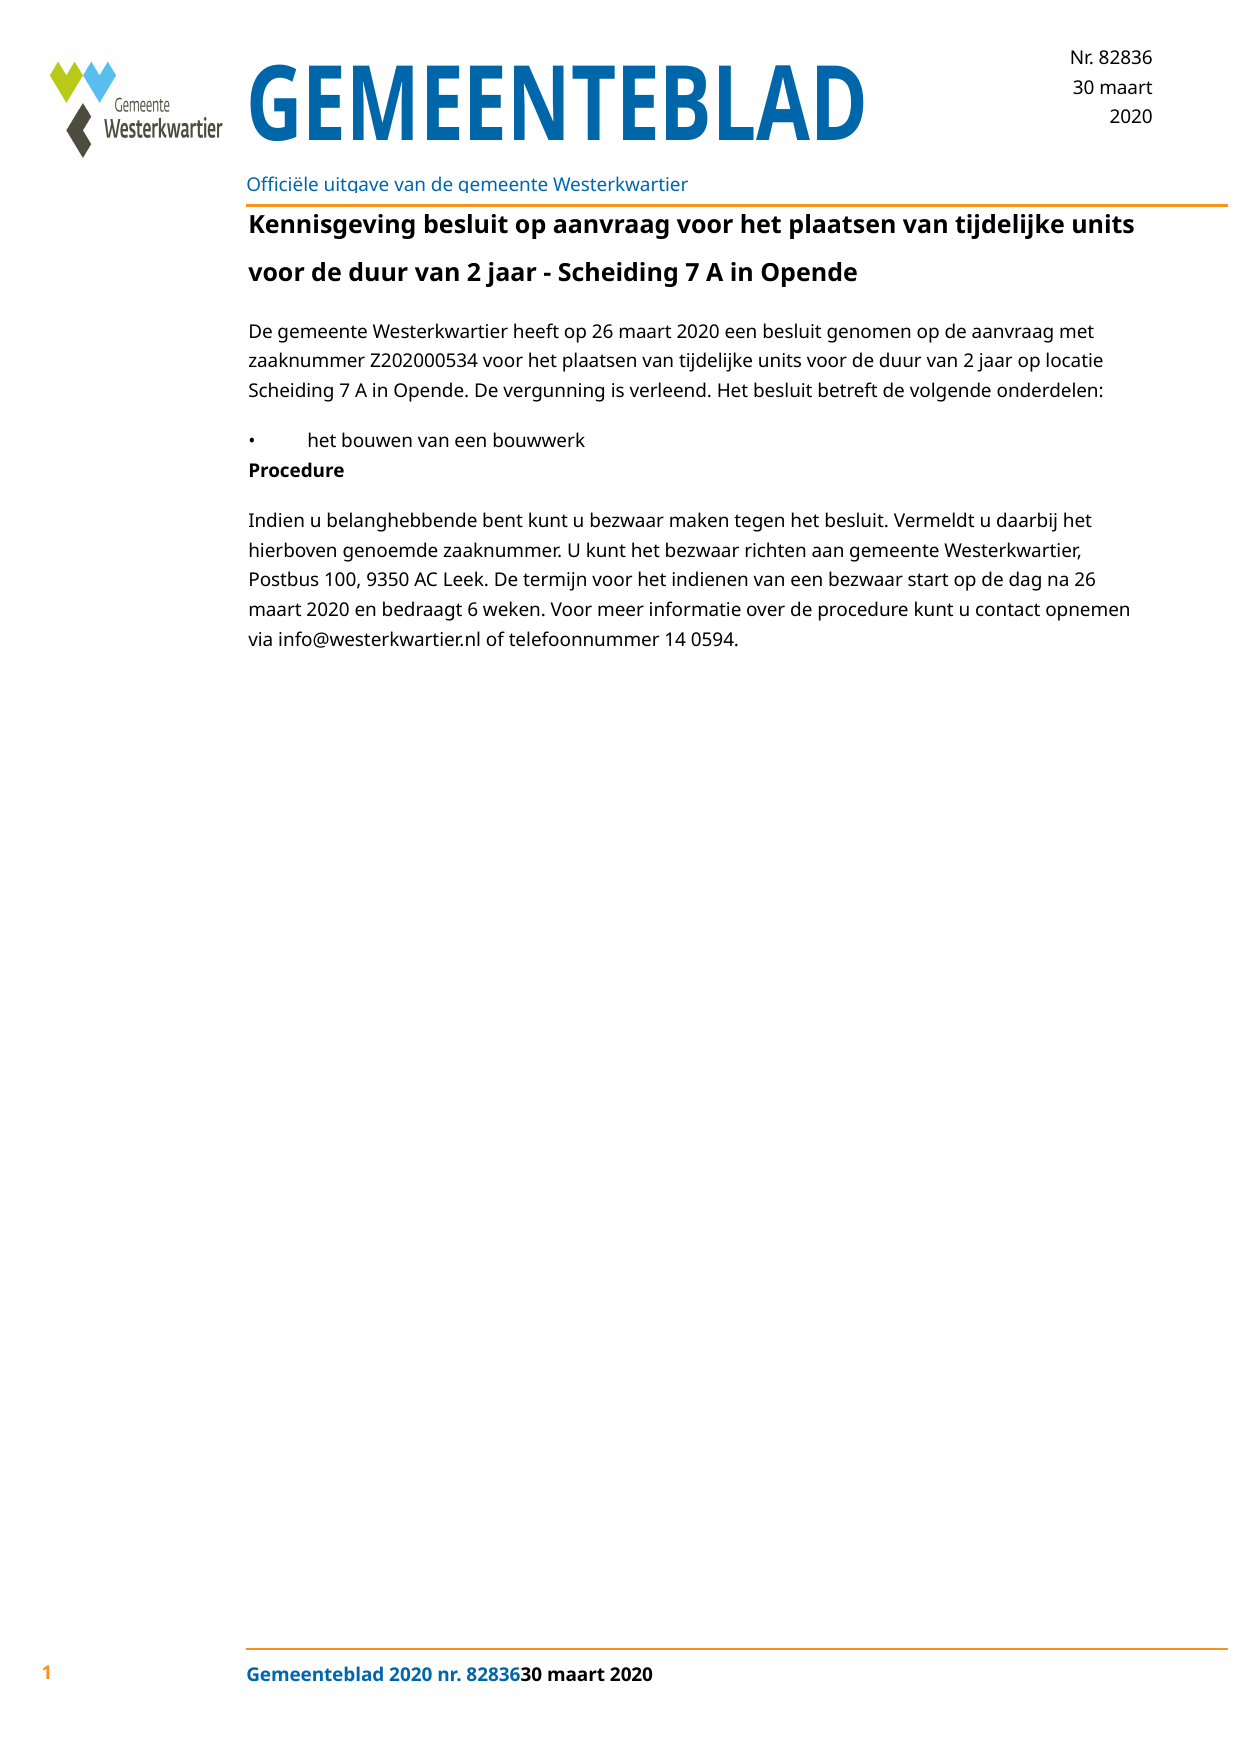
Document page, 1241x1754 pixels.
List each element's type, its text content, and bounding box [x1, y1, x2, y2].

text Kennisgeving besluit op aanvraag voor het plaatsen van tijdelijke units voor de duur van 2 jaar - Scheiding 7 A in Opende [248, 207, 1152, 288]
text Procedure [248, 457, 1152, 483]
list het bouwen van een bouwwerk [248, 427, 1152, 453]
text De gemeente Westerkwartier heeft op 26 maart 2020 een besluit genomen op de aanvraag met zaaknummer Z202000534 voor het plaatsen van tijdelijke units voor de duur van 2 jaar op locatie Scheiding 7 A in Opende. De vergunning is verleend. Het besluit betreft de volgende onderdelen: [248, 318, 1152, 403]
picture [41, 47, 231, 172]
text Indien u belanghebbende bent kunt u bezwaar maken tegen het besluit. Vermeldt u daarbij het hierboven genoemde zaaknummer. U kunt het bezwaar richten aan gemeente Westerkwartier, Postbus 100, 9350 AC Leek. De termijn voor het indienen van een bezwaar start op de dag na 26 maart 2020 en bedraagt 6 weken. Voor meer informatie over de procedure kunt u contact opnemen via info@westerkwartier.nl of telefoonnummer 14 0594. [248, 507, 1152, 652]
